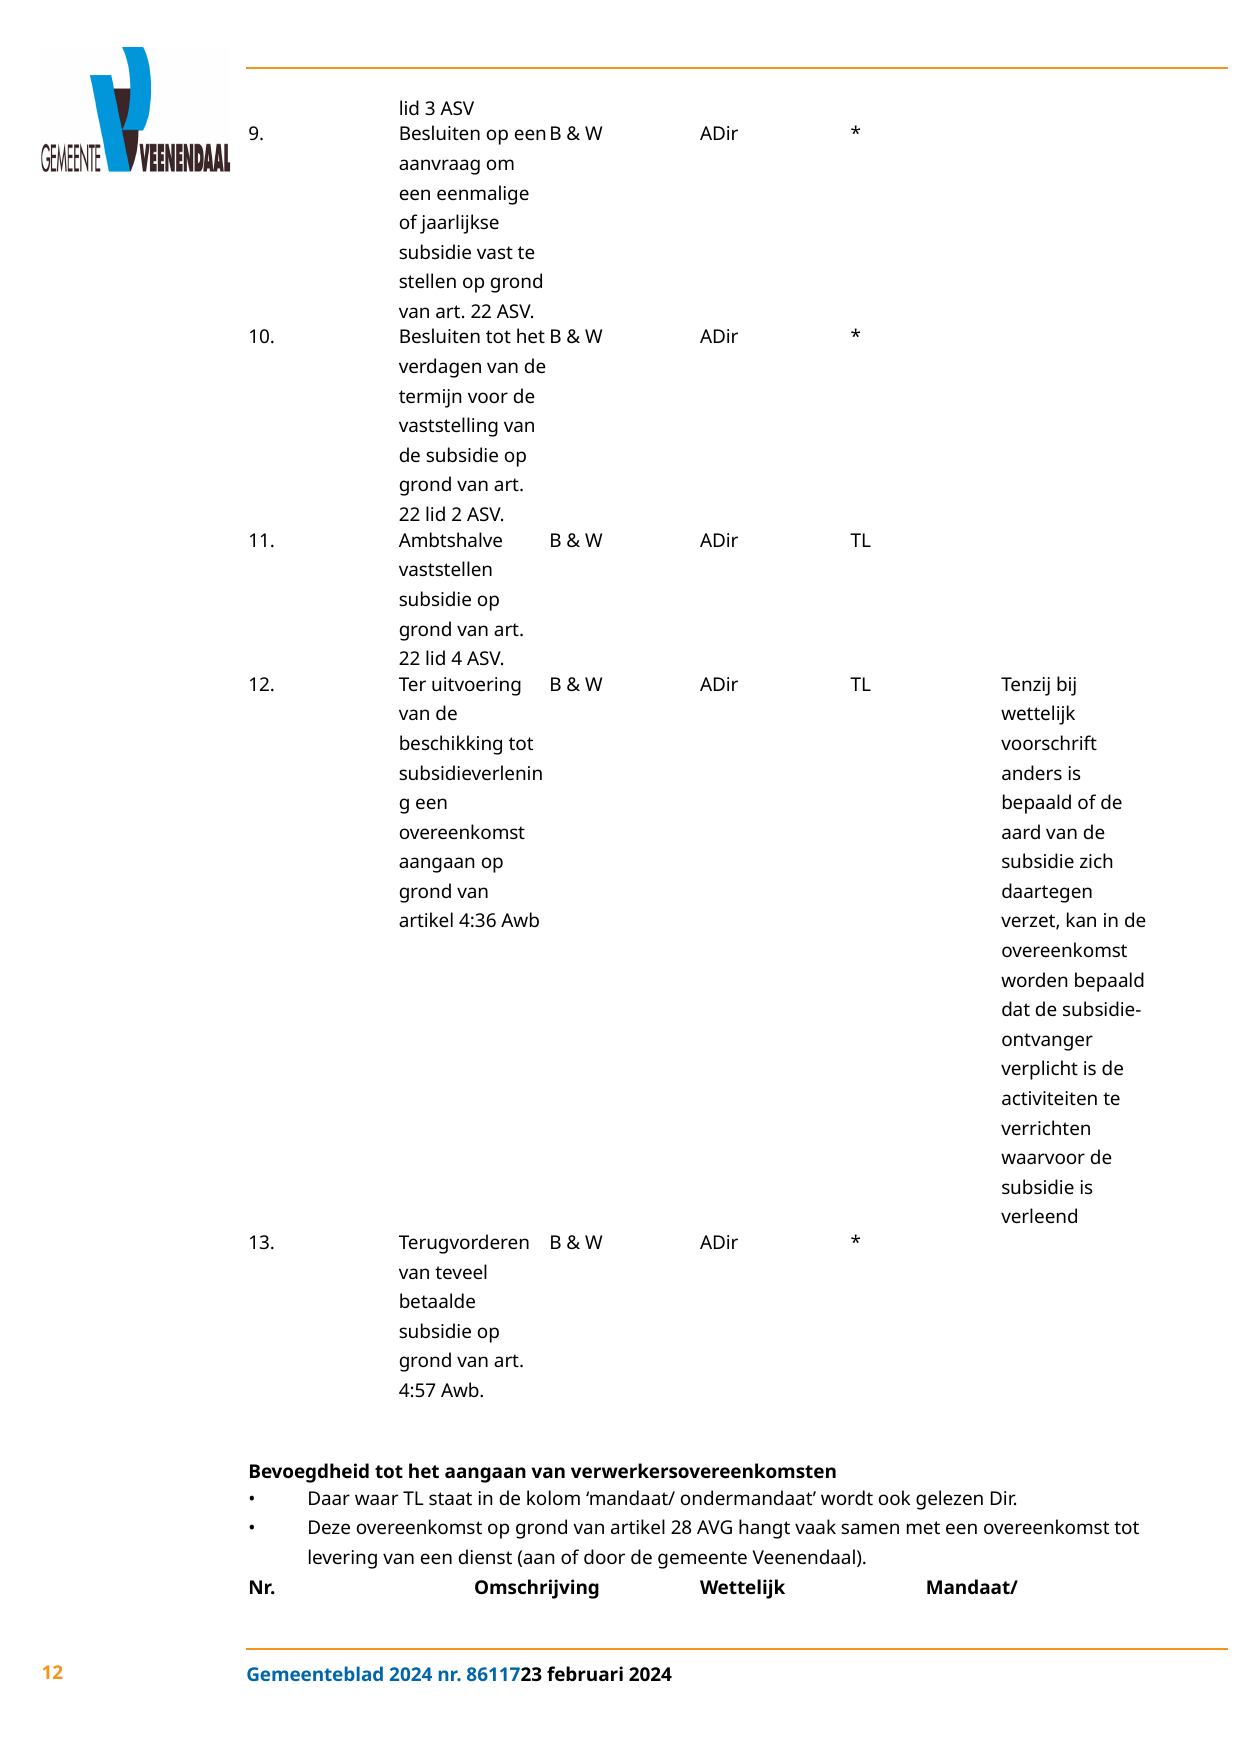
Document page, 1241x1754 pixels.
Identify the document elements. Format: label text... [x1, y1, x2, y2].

table_cell [700, 95, 850, 121]
table_cell B & W [549, 121, 700, 324]
table_cell ADir [700, 671, 850, 1229]
table_cell [1001, 527, 1152, 671]
table_cell [248, 121, 398, 324]
table_header Mandaat/ [926, 1574, 1152, 1599]
table_cell * [850, 1229, 1001, 1403]
table_cell [248, 527, 398, 671]
table_cell Terugvorderen van teveel betaalde subsidie op grond van art. 4:57 Awb. [399, 1229, 549, 1403]
table_cell [1001, 121, 1152, 324]
table_cell ADir [700, 527, 850, 671]
table_cell [1001, 95, 1152, 121]
picture [123, 47, 231, 172]
list Daar waar TL staat in de kolom ‘mandaat/ ondermandaat’ wordt ook gelezen Dir. [248, 1485, 1152, 1511]
table_cell * [850, 324, 1001, 527]
table_cell [1001, 1229, 1152, 1403]
table_cell [549, 95, 700, 121]
table_cell [248, 324, 398, 527]
table_cell ADir [700, 121, 850, 324]
table_cell ADir [700, 1229, 850, 1403]
table_cell B & W [549, 671, 700, 1229]
table_cell ADir [700, 324, 850, 527]
table_header Omschrijving [474, 1574, 700, 1599]
table_header Nr. [248, 1574, 474, 1599]
table_cell [1001, 324, 1152, 527]
table_cell Tenzij bij wettelijk voorschrift anders is bepaald of de aard van de subsidie zich daartegen verzet, kan in de overeenkomst worden bepaald dat de subsidie-ontvanger verplicht is de activiteiten te verrichten waarvoor de subsidie is verleend [1001, 671, 1152, 1229]
table_cell B & W [549, 1229, 700, 1403]
table_cell [248, 671, 398, 1229]
list Deze overeenkomst op grond van artikel 28 AVG hangt vaak samen met een overeenkomst tot levering van een dienst (aan of door de gemeente Veenendaal). [248, 1514, 1152, 1570]
picture [41, 47, 130, 172]
table_cell Besluiten op een aanvraag om een eenmalige of jaarlijkse subsidie vast te stellen op grond van art. 22 ASV. [399, 121, 549, 324]
table_cell B & W [549, 527, 700, 671]
table_cell Besluiten tot het verdagen van de termijn voor de vaststelling van de subsidie op grond van art. 22 lid 2 ASV. [399, 324, 549, 527]
table_header Wettelijk [700, 1574, 926, 1599]
table_cell TL [850, 527, 1001, 671]
table_cell B & W [549, 324, 700, 527]
table_cell * [850, 121, 1001, 324]
table_cell [248, 95, 398, 121]
table_cell TL [850, 671, 1001, 1229]
table_cell [248, 1229, 398, 1403]
table_cell Ter uitvoering van de beschikking tot subsidieverlening een overeenkomst aangaan op grond van artikel 4:36 Awb [399, 671, 549, 1229]
table_cell [850, 95, 1001, 121]
text Bevoegdheid tot het aangaan van verwerkersovereenkomsten [248, 1457, 1152, 1485]
table_cell Ambtshalve vaststellen subsidie op grond van art. 22 lid 4 ASV. [399, 527, 549, 671]
table_cell lid 3 ASV [399, 95, 549, 121]
